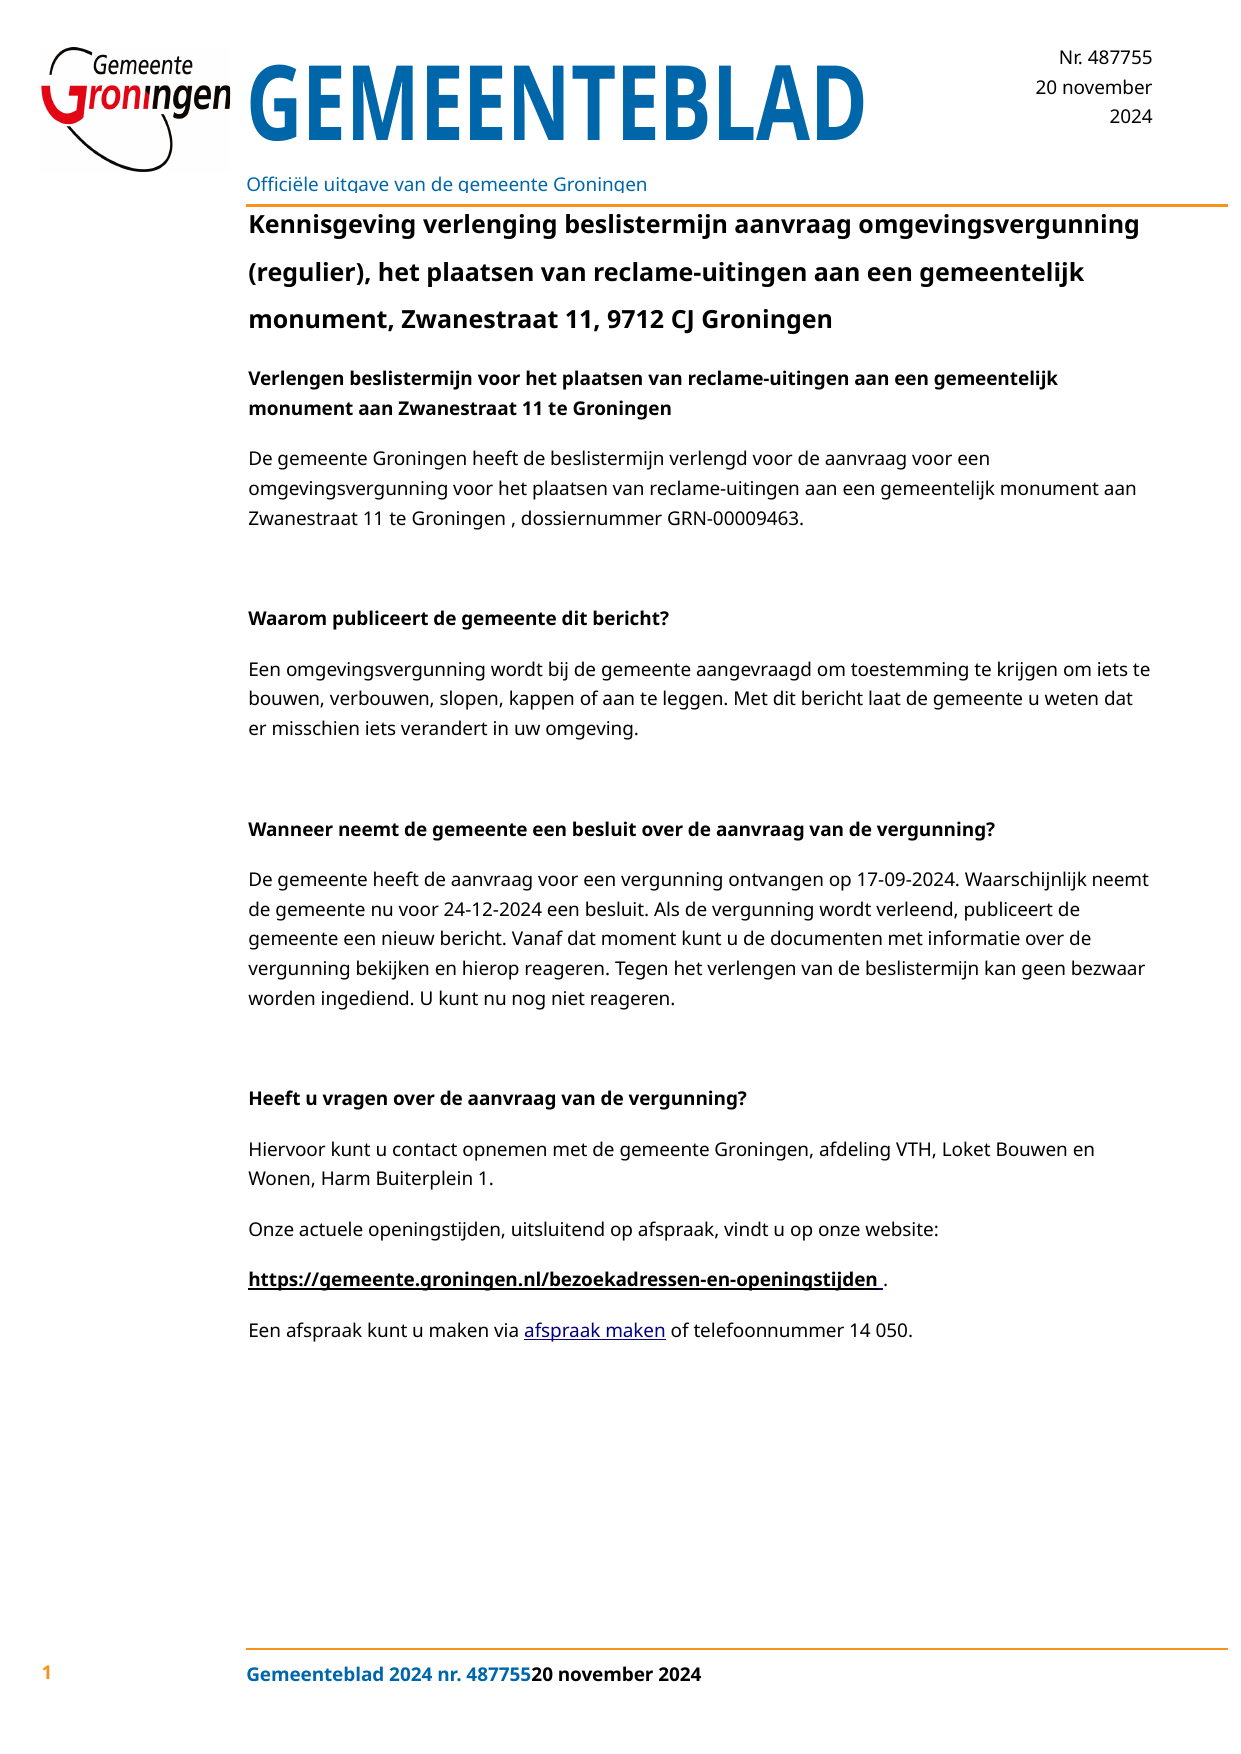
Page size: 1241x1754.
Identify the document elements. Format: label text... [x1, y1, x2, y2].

picture [41, 47, 231, 172]
text De gemeente heeft de aanvraag voor een vergunning ontvangen op 17-09-2024. Waarschijnlijk neemt de gemeente nu voor 24-12-2024 een besluit. Als de vergunning wordt verleend, publiceert de gemeente een nieuw bericht. Vanaf dat moment kunt u de documenten met informatie over de vergunning bekijken en hierop reageren. Tegen het verlengen van de beslistermijn kan geen bezwaar worden ingediend. U kunt nu nog niet reageren. [248, 866, 1152, 1010]
text De gemeente Groningen heeft de beslistermijn verlengd voor de aanvraag voor een omgevingsvergunning voor het plaatsen van reclame-uitingen aan een gemeentelijk monument aan Zwanestraat 11 te Groningen , dossiernummer GRN-00009463. [248, 446, 1152, 530]
text Onze actuele openingstijden, uitsluitend op afspraak, vindt u op onze website: [248, 1216, 1152, 1242]
text Verlengen beslistermijn voor het plaatsen van reclame-uitingen aan een gemeentelijk monument aan Zwanestraat 11 te Groningen [248, 366, 1152, 421]
text Een afspraak kunt u maken via afspraak maken of telefoonnummer 14 050. [248, 1317, 1152, 1342]
text Waarom publiceert de gemeente dit bericht? [248, 606, 1152, 631]
text Een omgevingsvergunning wordt bij de gemeente aangevraagd om toestemming te krijgen om iets te bouwen, verbouwen, slopen, kappen of aan te leggen. Met dit bericht laat de gemeente u weten dat er misschien iets verandert in uw omgeving. [248, 656, 1152, 741]
text Wanneer neemt de gemeente een besluit over de aanvraag van de vergunning? [248, 816, 1152, 842]
text https://gemeente.groningen.nl/bezoekadressen-en-openingstijden . [248, 1266, 1152, 1292]
text Hiervoor kunt u contact opnemen met de gemeente Groningen, afdeling VTH, Loket Bouwen en Wonen, Harm Buiterplein 1. [248, 1136, 1152, 1191]
text Kennisgeving verlenging beslistermijn aanvraag omgevingsvergunning (regulier), het plaatsen van reclame-uitingen aan een gemeentelijk monument, Zwanestraat 11, 9712 CJ Groningen [248, 207, 1152, 336]
text Heeft u vragen over de aanvraag van de vergunning? [248, 1086, 1152, 1111]
